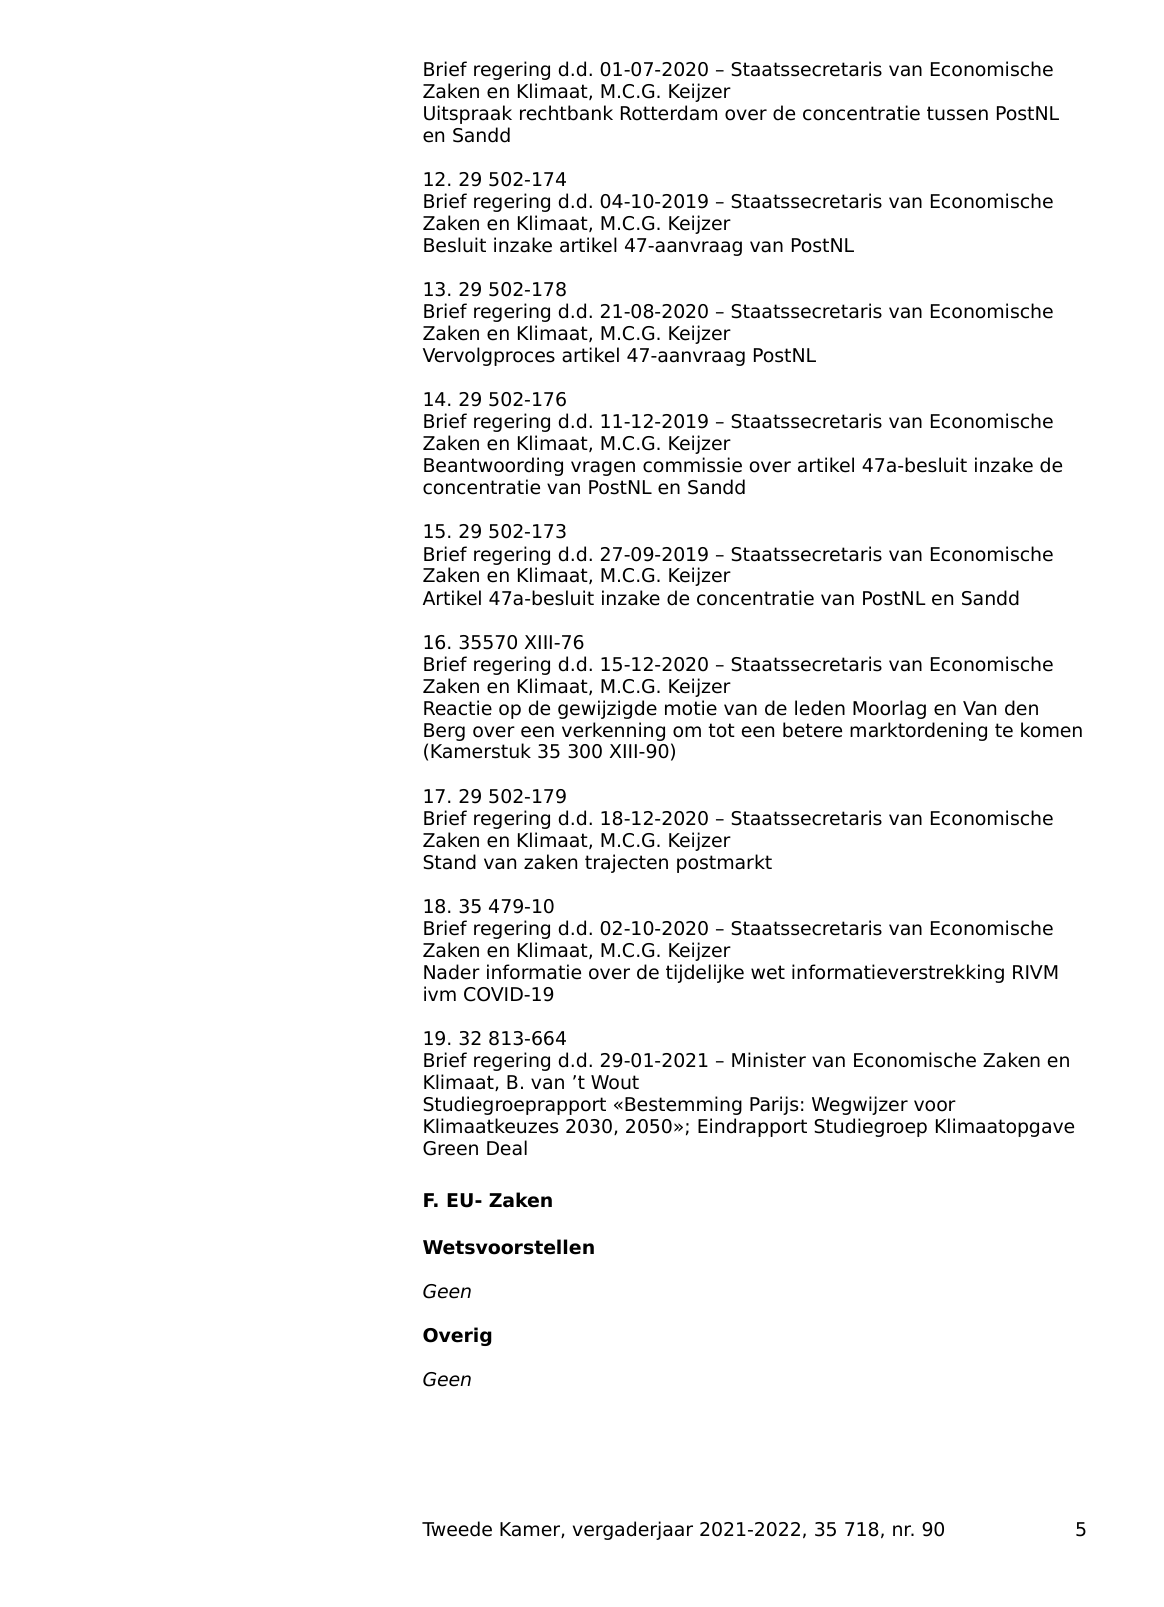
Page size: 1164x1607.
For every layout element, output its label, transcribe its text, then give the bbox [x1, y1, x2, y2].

text Stand van zaken trajecten postmarkt [422, 852, 1087, 873]
text 18. 35 479-10 [422, 896, 1087, 918]
text Artikel 47a-besluit inzake de concentratie van PostNL en Sandd [422, 587, 1087, 609]
text 14. 29 502-176 [422, 389, 1087, 411]
text Brief regering d.d. 04-10-2019 – Staatssecretaris van Economische Zaken en Klimaat, M.C.G. Keijzer [422, 191, 1087, 235]
text Geen [422, 1369, 1087, 1391]
text Brief regering d.d. 11-12-2019 – Staatssecretaris van Economische Zaken en Klimaat, M.C.G. Keijzer [422, 411, 1087, 455]
text Brief regering d.d. 29-01-2021 – Minister van Economische Zaken en Klimaat, B. van ’t Wout [422, 1050, 1087, 1094]
text Geen [422, 1281, 1087, 1303]
text Vervolgproces artikel 47-aanvraag PostNL [422, 345, 1087, 367]
text 15. 29 502-173 [422, 521, 1087, 543]
text Brief regering d.d. 15-12-2020 – Staatssecretaris van Economische Zaken en Klimaat, M.C.G. Keijzer [422, 653, 1087, 697]
text Brief regering d.d. 01-07-2020 – Staatssecretaris van Economische Zaken en Klimaat, M.C.G. Keijzer [422, 59, 1087, 103]
text Nader informatie over de tijdelijke wet informatieverstrekking RIVM ivm COVID-19 [422, 962, 1087, 1006]
subtitle F. EU- Zaken [422, 1190, 1087, 1212]
text 19. 32 813-664 [422, 1028, 1087, 1050]
text Uitspraak rechtbank Rotterdam over de concentratie tussen PostNL en Sandd [422, 103, 1087, 147]
subtitle Overig [422, 1325, 1087, 1347]
text 13. 29 502-178 [422, 279, 1087, 301]
text Besluit inzake artikel 47-aanvraag van PostNL [422, 235, 1087, 257]
text 16. 35570 XIII-76 [422, 632, 1087, 653]
text Brief regering d.d. 02-10-2020 – Staatssecretaris van Economische Zaken en Klimaat, M.C.G. Keijzer [422, 918, 1087, 962]
text Beantwoording vragen commissie over artikel 47a-besluit inzake de concentratie van PostNL en Sandd [422, 455, 1087, 499]
subtitle Wetsvoorstellen [422, 1237, 1087, 1259]
text Brief regering d.d. 21-08-2020 – Staatssecretaris van Economische Zaken en Klimaat, M.C.G. Keijzer [422, 301, 1087, 345]
text Brief regering d.d. 18-12-2020 – Staatssecretaris van Economische Zaken en Klimaat, M.C.G. Keijzer [422, 808, 1087, 852]
text Brief regering d.d. 27-09-2019 – Staatssecretaris van Economische Zaken en Klimaat, M.C.G. Keijzer [422, 543, 1087, 587]
text Reactie op de gewijzigde motie van de leden Moorlag en Van den Berg over een verkenning om tot een betere marktordening te komen (Kamerstuk 35 300 XIII-90) [422, 697, 1087, 763]
text 17. 29 502-179 [422, 786, 1087, 808]
text 12. 29 502-174 [422, 169, 1087, 191]
text Studiegroeprapport «Bestemming Parijs: Wegwijzer voor Klimaatkeuzes 2030, 2050»; Eindrapport Studiegroep Klimaatopgave Green Deal [422, 1094, 1087, 1160]
